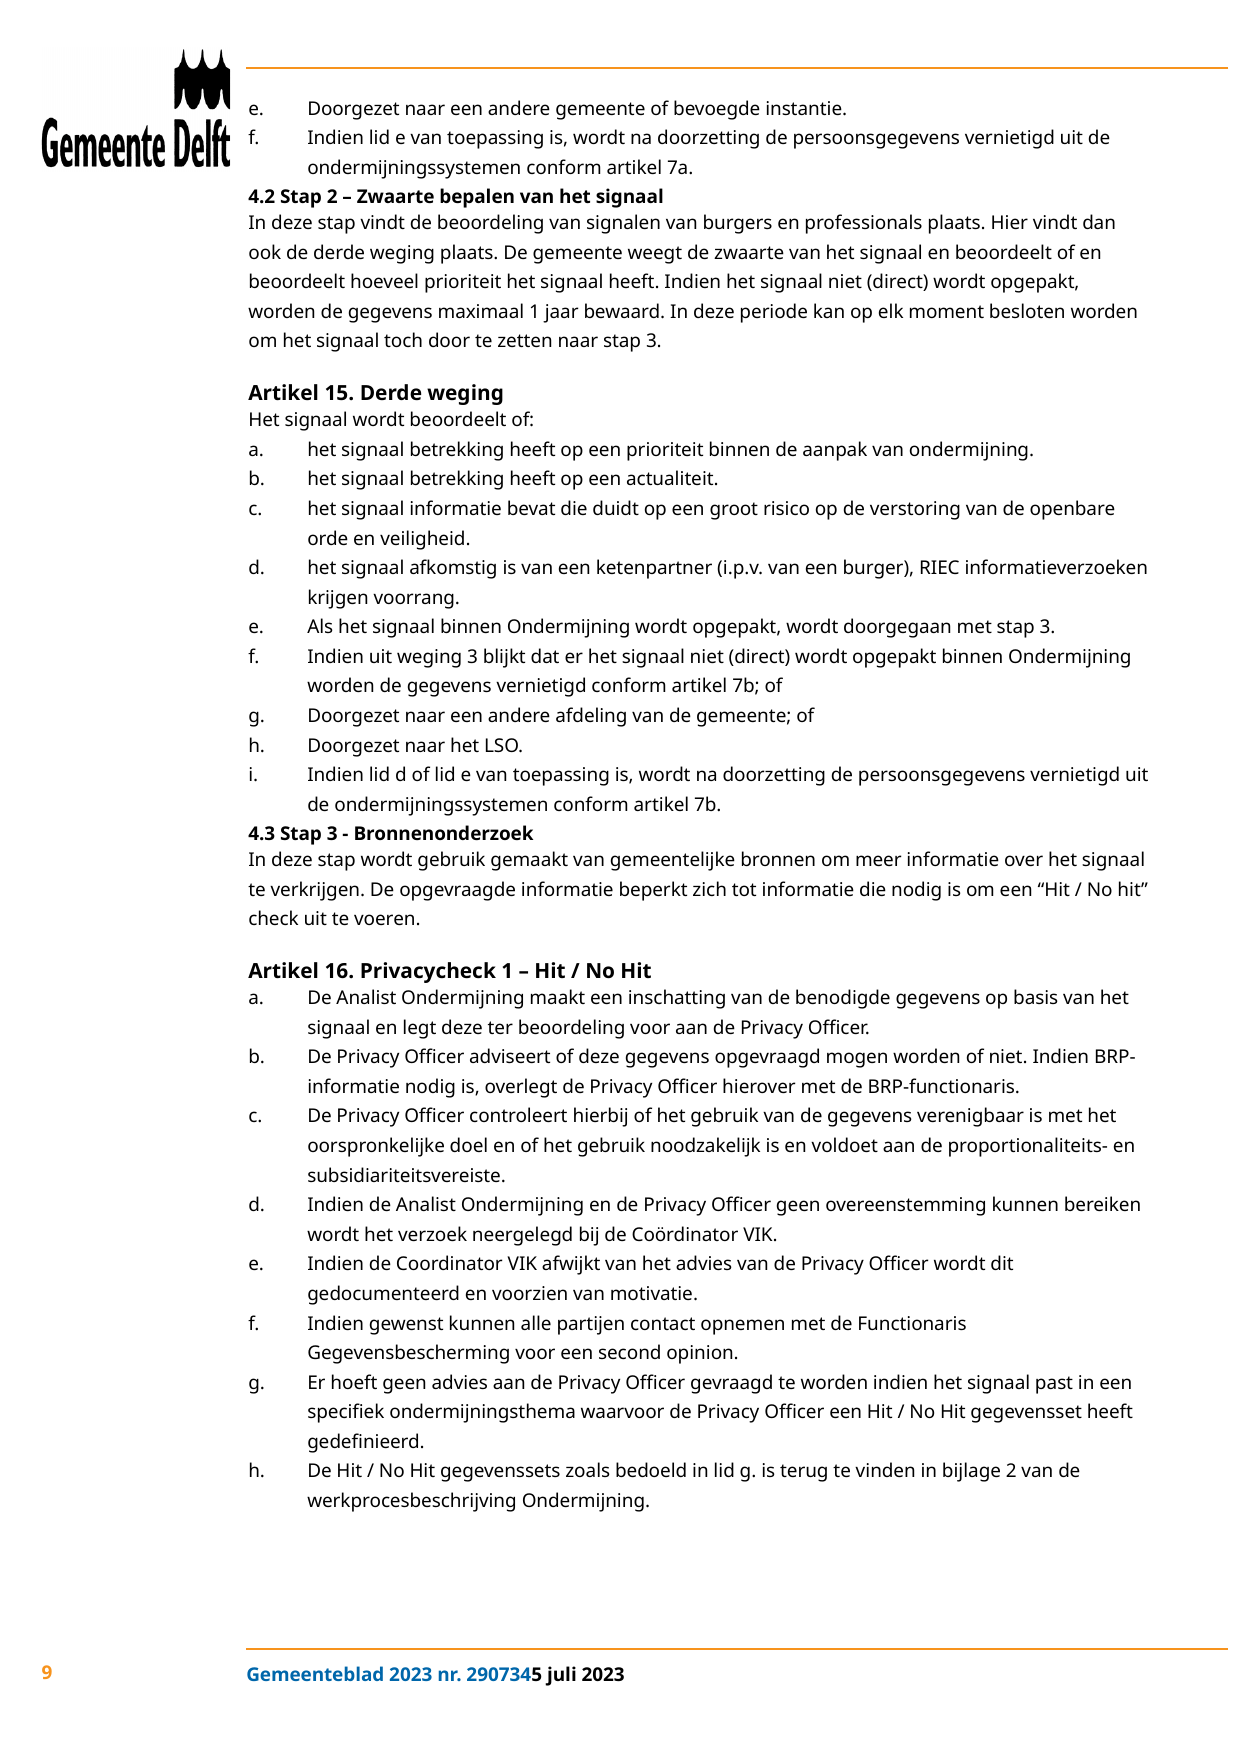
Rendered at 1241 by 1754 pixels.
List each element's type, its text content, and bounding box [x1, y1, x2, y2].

list De Hit / No Hit gegevenssets zoals bedoeld in lid g. is terug te vinden in bijlage 2 van de werkprocesbeschrijving Ondermijning. [248, 1458, 1152, 1513]
list Doorgezet naar het LSO. [248, 732, 1152, 758]
text In deze stap vindt de beoordeling van signalen van burgers en professionals plaats. Hier vindt dan ook de derde weging plaats. De gemeente weegt de zwaarte van het signaal en beoordeelt of en beoordeelt hoeveel prioriteit het signaal heeft. Indien het signaal niet (direct) wordt opgepakt, worden de gegevens maximaal 1 jaar bewaard. In deze periode kan op elk moment besloten worden om het signaal toch door te zetten naar stap 3. [248, 209, 1152, 353]
text Artikel 16. Privacycheck 1 – Hit / No Hit [248, 956, 1152, 984]
text Het signaal wordt beoordeelt of: [248, 406, 1152, 432]
list Indien uit weging 3 blijkt dat er het signaal niet (direct) wordt opgepakt binnen Ondermijning worden de gegevens vernietigd conform artikel 7b; of [248, 643, 1152, 698]
list De Analist Ondermijning maakt een inschatting van de benodigde gegevens op basis van het signaal en legt deze ter beoordeling voor aan de Privacy Officer. [248, 984, 1152, 1040]
list De Privacy Officer controleert hierbij of het gebruik van de gegevens verenigbaar is met het oorspronkelijke doel en of het gebruik noodzakelijk is en voldoet aan de proportionaliteits- en subsidiariteitsvereiste. [248, 1103, 1152, 1188]
text 4.2 Stap 2 – Zwaarte bepalen van het signaal [248, 183, 1152, 209]
list Indien de Analist Ondermijning en de Privacy Officer geen overeenstemming kunnen bereiken wordt het verzoek neergelegd bij de Coördinator VIK. [248, 1191, 1152, 1247]
list Er hoeft geen advies aan de Privacy Officer gevraagd te worden indien het signaal past in een specifiek ondermijningsthema waarvoor de Privacy Officer een Hit / No Hit gegevensset heeft gedefinieerd. [248, 1369, 1152, 1454]
list het signaal betrekking heeft op een actualiteit. [248, 466, 1152, 491]
list Indien gewenst kunnen alle partijen contact opnemen met de Functionaris Gegevensbescherming voor een second opinion. [248, 1310, 1152, 1365]
text In deze stap wordt gebruik gemaakt van gemeentelijke bronnen om meer informatie over het signaal te verkrijgen. De opgevraagde informatie beperkt zich tot informatie die nodig is om een “Hit / No hit” check uit te voeren. [248, 846, 1152, 931]
list Indien lid d of lid e van toepassing is, wordt na doorzetting de persoonsgegevens vernietigd uit de ondermijningssystemen conform artikel 7b. [248, 761, 1152, 817]
text Artikel 15. Derde weging [248, 378, 1152, 406]
list het signaal afkomstig is van een ketenpartner (i.p.v. van een burger), RIEC informatieverzoeken krijgen voorrang. [248, 554, 1152, 610]
list het signaal betrekking heeft op een prioriteit binnen de aanpak van ondermijning. [248, 436, 1152, 462]
list het signaal informatie bevat die duidt op een groot risico op de verstoring van de openbare orde en veiligheid. [248, 495, 1152, 551]
picture [41, 47, 231, 172]
list Doorgezet naar een andere afdeling van de gemeente; of [248, 702, 1152, 728]
list Indien de Coordinator VIK afwijkt van het advies van de Privacy Officer wordt dit gedocumenteerd en voorzien van motivatie. [248, 1251, 1152, 1306]
list Als het signaal binnen Ondermijning wordt opgepakt, wordt doorgegaan met stap 3. [248, 613, 1152, 639]
list Indien lid e van toepassing is, wordt na doorzetting de persoonsgegevens vernietigd uit de ondermijningssystemen conform artikel 7a. [248, 124, 1152, 180]
list Doorgezet naar een andere gemeente of bevoegde instantie. [248, 95, 1152, 121]
list De Privacy Officer adviseert of deze gegevens opgevraagd mogen worden of niet. Indien BRP-informatie nodig is, overlegt de Privacy Officer hierover met de BRP-functionaris. [248, 1043, 1152, 1099]
text 4.3 Stap 3 - Bronnenonderzoek [248, 821, 1152, 846]
